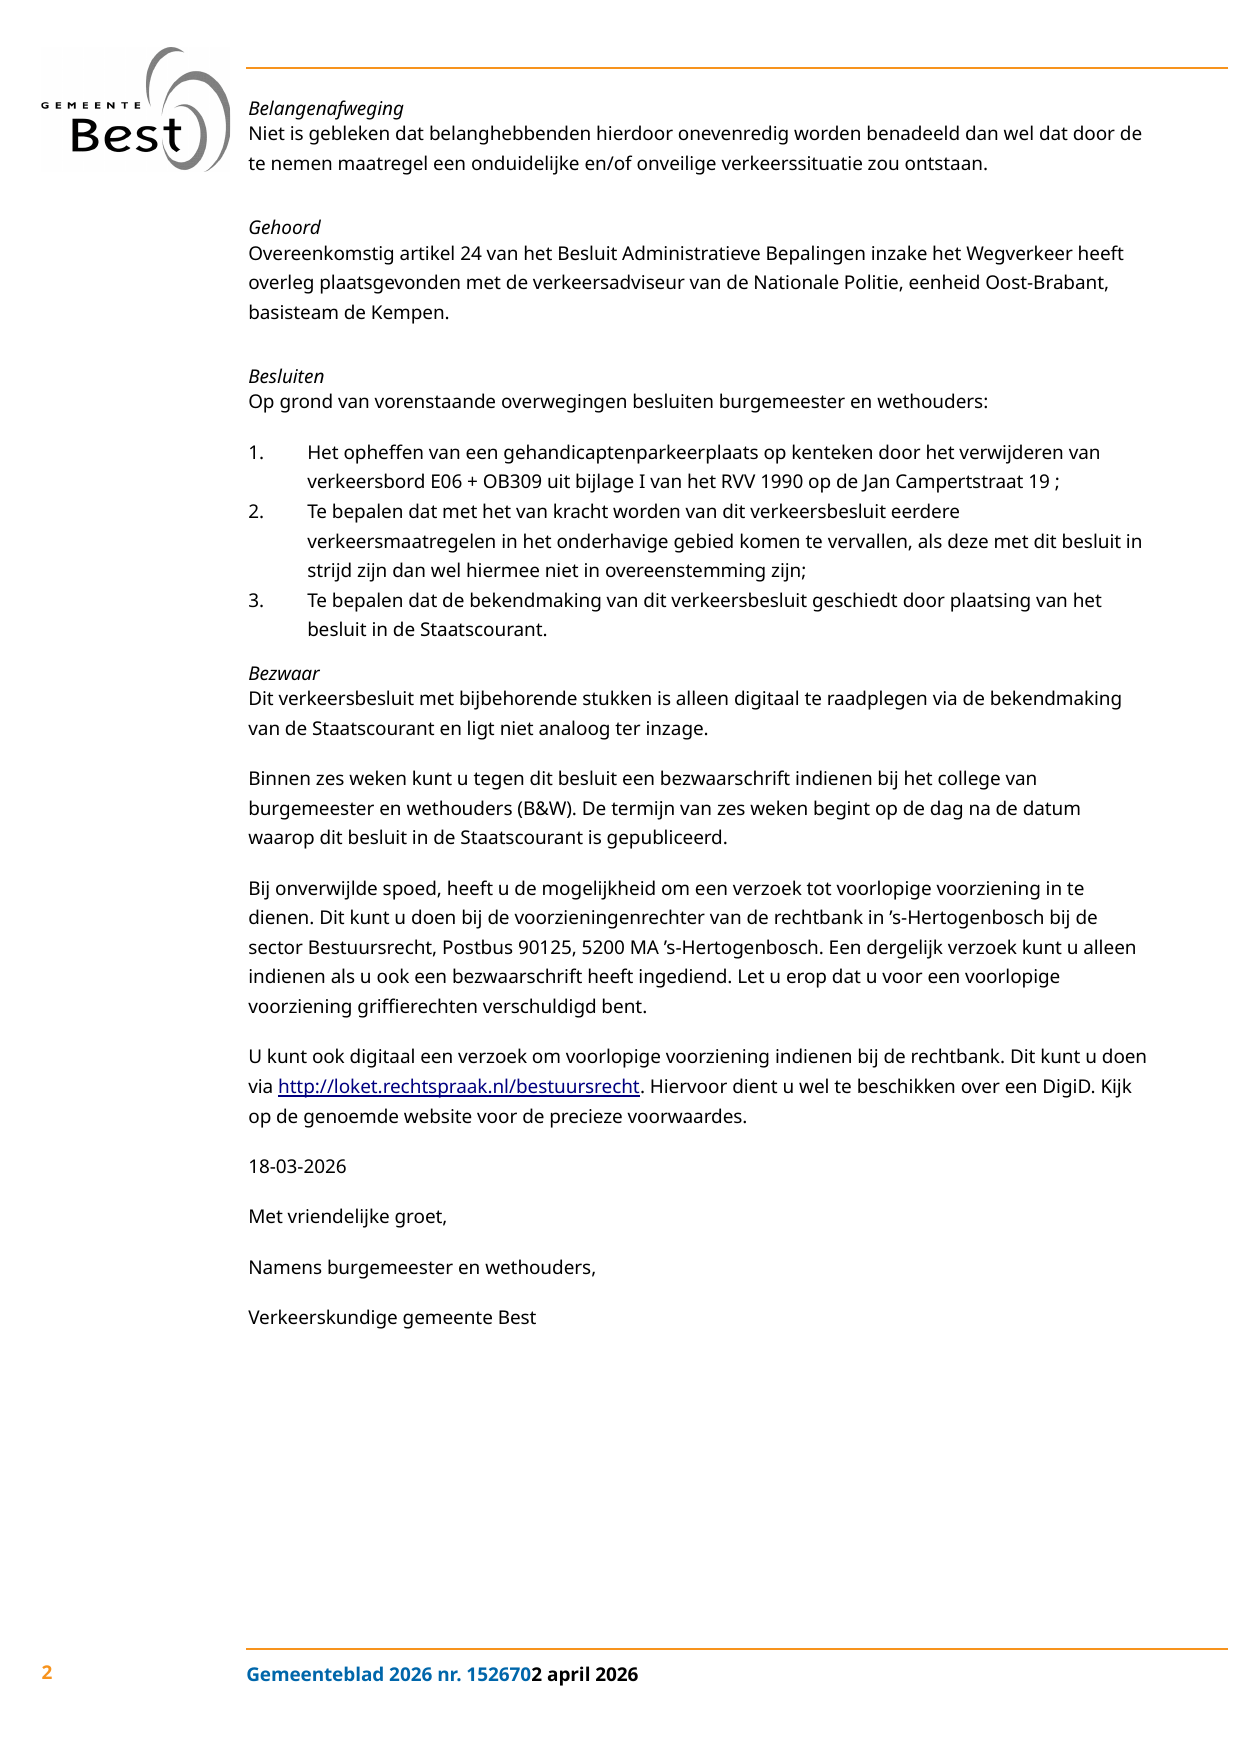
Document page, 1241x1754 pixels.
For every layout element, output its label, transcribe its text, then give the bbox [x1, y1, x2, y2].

text Niet is gebleken dat belanghebbenden hierdoor onevenredig worden benadeeld dan wel dat door de te nemen maatregel een onduidelijke en/of onveilige verkeerssituatie zou ontstaan. [248, 121, 1152, 176]
list Te bepalen dat met het van kracht worden van dit verkeersbesluit eerdere verkeersmaatregelen in het onderhavige gebied komen te vervallen, als deze met dit besluit in strijd zijn dan wel hiermee niet in overeenstemming zijn; [248, 498, 1152, 583]
text 18-03-2026 [248, 1153, 1152, 1179]
text Binnen zes weken kunt u tegen dit besluit een bezwaarschrift indienen bij het college van burgemeester en wethouders (B&W). De termijn van zes weken begint op de dag na de datum waarop dit besluit in de Staatscourant is gepubliceerd. [248, 765, 1152, 850]
text Belangenafweging [248, 95, 1152, 121]
text Verkeerskundige gemeente Best [248, 1304, 1152, 1330]
text Met vriendelijke groet, [248, 1204, 1152, 1229]
text Dit verkeersbesluit met bijbehorende stukken is alleen digitaal te raadplegen via de bekendmaking van de Staatscourant en ligt niet analoog ter inzage. [248, 685, 1152, 741]
text Op grond van vorenstaande overwegingen besluiten burgemeester en wethouders: [248, 389, 1152, 414]
text Bij onverwijlde spoed, heeft u de mogelijkheid om een verzoek tot voorlopige voorziening in te dienen. Dit kunt u doen bij de voorzieningenrechter van de rechtbank in ’s-Hertogenbosch bij de sector Bestuursrecht, Postbus 90125, 5200 MA ’s-Hertogenbosch. Een dergelijk verzoek kunt u alleen indienen als u ook een bezwaarschrift heeft ingediend. Let u erop dat u voor een voorlopige voorziening griffierechten verschuldigd bent. [248, 875, 1152, 1019]
list Te bepalen dat de bekendmaking van dit verkeersbesluit geschiedt door plaatsing van het besluit in de Staatscourant. [248, 587, 1152, 642]
text Bezwaar [248, 660, 1152, 685]
text U kunt ook digitaal een verzoek om voorlopige voorziening indienen bij de rechtbank. Dit kunt u doen via http://loket.rechtspraak.nl/bestuursrecht. Hiervoor dient u wel te beschikken over een DigiD. Kijk op de genoemde website voor de precieze voorwaardes. [248, 1044, 1152, 1129]
text Besluiten [248, 363, 1152, 389]
picture [41, 47, 231, 172]
text Gehoord [248, 214, 1152, 240]
text Namens burgemeester en wethouders, [248, 1254, 1152, 1280]
list Het opheffen van een gehandicaptenparkeerplaats op kenteken door het verwijderen van verkeersbord E06 + OB309 uit bijlage I van het RVV 1990 op de Jan Campertstraat 19 ; [248, 439, 1152, 494]
text Overeenkomstig artikel 24 van het Besluit Administratieve Bepalingen inzake het Wegverkeer heeft overleg plaatsgevonden met de verkeersadviseur van de Nationale Politie, eenheid Oost-Brabant, basisteam de Kempen. [248, 240, 1152, 325]
